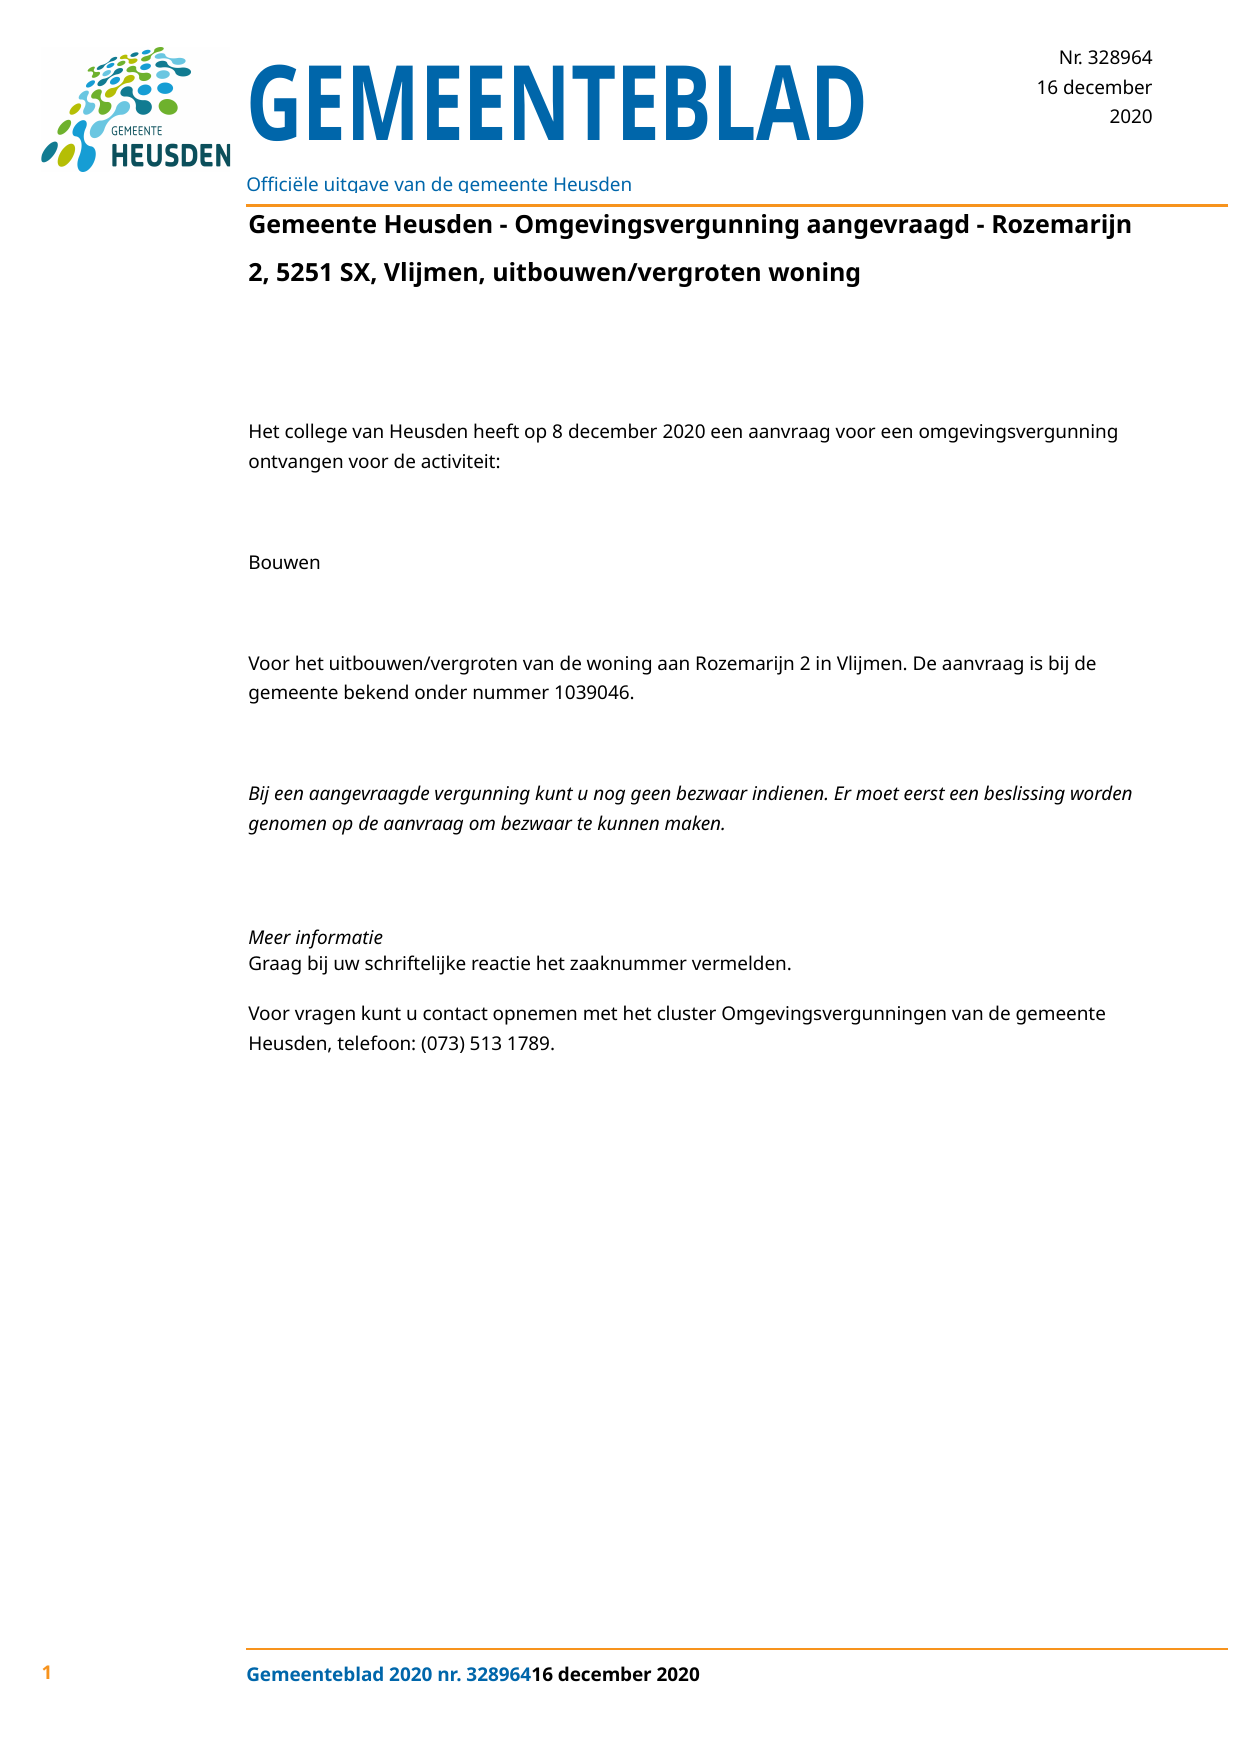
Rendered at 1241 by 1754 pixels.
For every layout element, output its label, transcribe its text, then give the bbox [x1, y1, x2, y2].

text Graag bij uw schriftelijke reactie het zaaknummer vermelden. [248, 950, 1152, 976]
text Gemeente Heusden - Omgevingsvergunning aangevraagd - Rozemarijn 2, 5251 SX, Vlijmen, uitbouwen/vergroten woning [248, 207, 1152, 288]
text Het college van Heusden heeft op 8 december 2020 een aanvraag voor een omgevingsvergunning ontvangen voor de activiteit: [248, 419, 1152, 474]
picture [41, 47, 231, 172]
text Voor vragen kunt u contact opnemen met het cluster Omgevingsvergunningen van de gemeente Heusden, telefoon: (073) 513 1789. [248, 1001, 1152, 1056]
text Bouwen [248, 549, 1152, 575]
text Bij een aangevraagde vergunning kunt u nog geen bezwaar indienen. Er moet eerst een beslissing worden genomen op de aanvraag om bezwaar te kunnen maken. [248, 780, 1152, 836]
text Voor het uitbouwen/vergroten van de woning aan Rozemarijn 2 in Vlijmen. De aanvraag is bij de gemeente bekend onder nummer 1039046. [248, 650, 1152, 705]
text Meer informatie [248, 924, 1152, 950]
